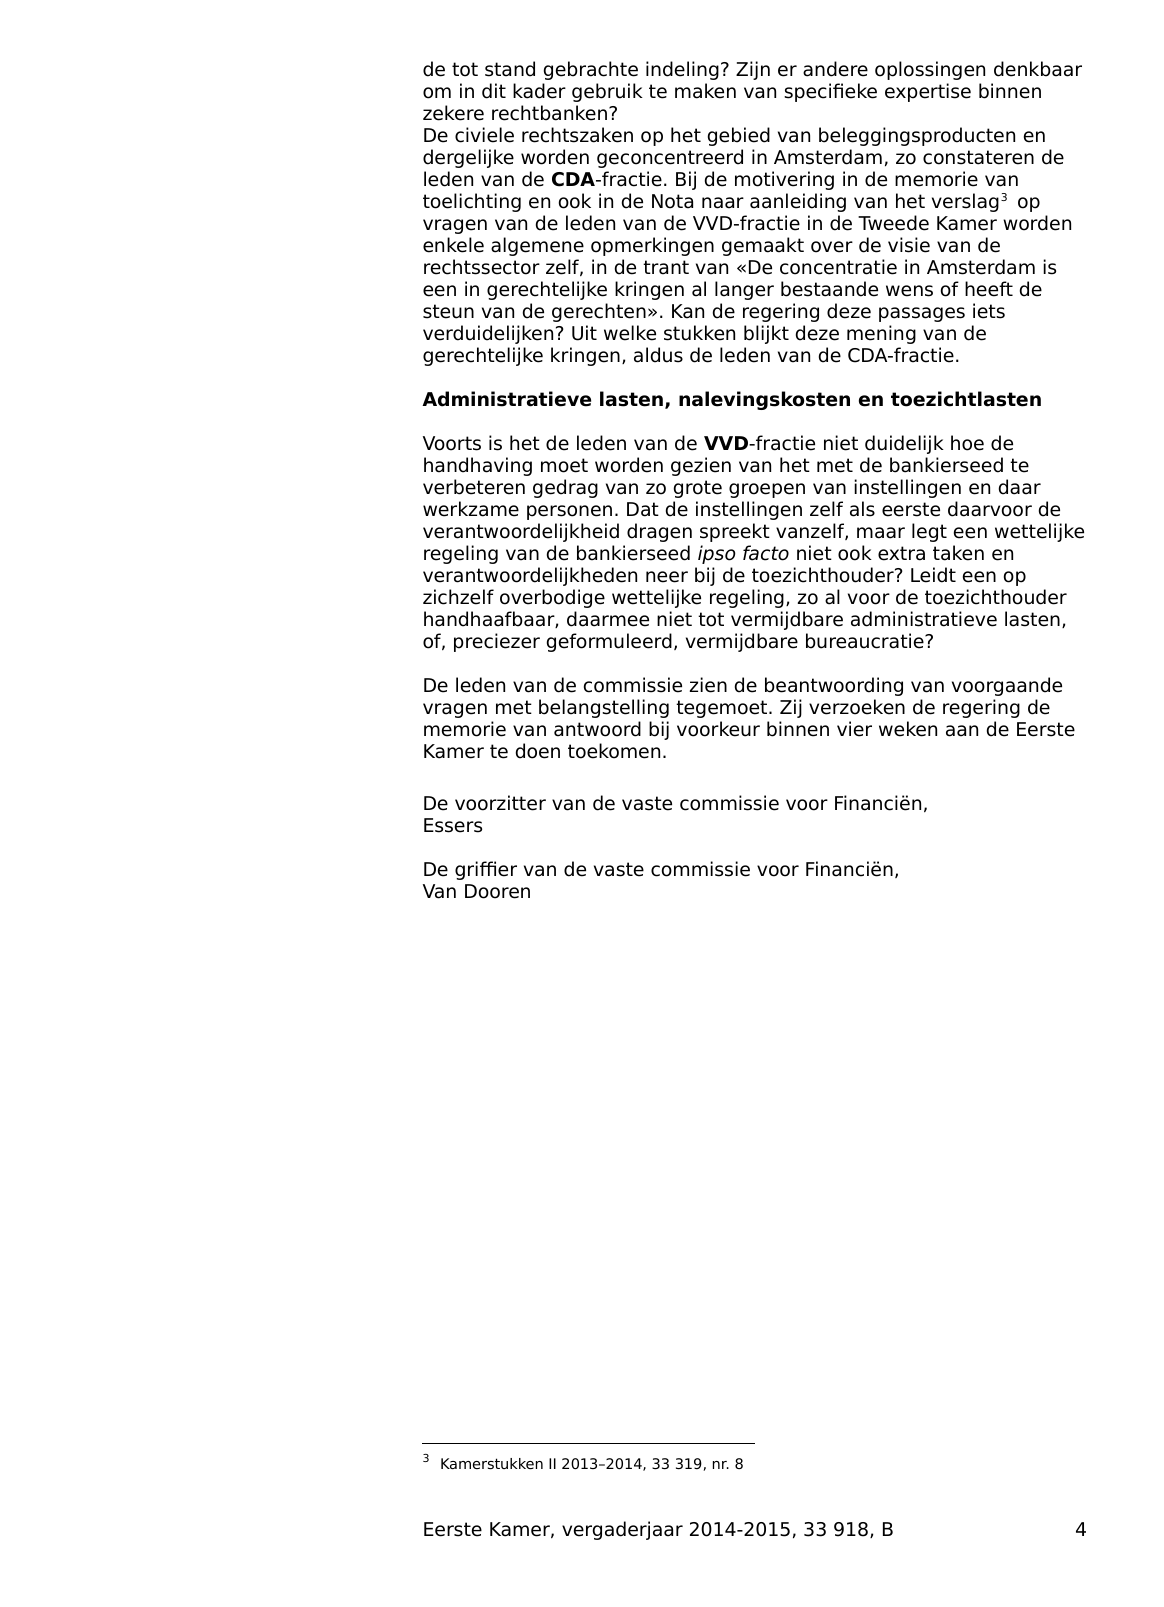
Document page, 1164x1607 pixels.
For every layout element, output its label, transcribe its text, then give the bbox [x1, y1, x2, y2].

text de tot stand gebrachte indeling? Zijn er andere oplossingen denkbaar om in dit kader gebruik te maken van specifieke expertise binnen zekere rechtbanken? [422, 59, 1087, 125]
text De civiele rechtszaken op het gebied van beleggingsproducten en dergelijke worden geconcentreerd in Amsterdam, zo constateren de leden van de CDA-fractie. Bij de motivering in de memorie van toelichting en ook in de Nota naar aanleiding van het verslag op vragen van de leden van de VVD-fractie in de Tweede Kamer worden enkele algemene opmerkingen gemaakt over de visie van de rechtssector zelf, in de trant van «De concentratie in Amsterdam is een in gerechtelijke kringen al langer bestaande wens of heeft de steun van de gerechten». Kan de regering deze passages iets verduidelijken? Uit welke stukken blijkt deze mening van de gerechtelijke kringen, aldus de leden van de CDA-fractie. [422, 125, 1087, 367]
text Voorts is het de leden van de VVD-fractie niet duidelijk hoe de handhaving moet worden gezien van het met de bankierseed te verbeteren gedrag van zo grote groepen van instellingen en daar werkzame personen. Dat de instellingen zelf als eerste daarvoor de verantwoordelijkheid dragen spreekt vanzelf, maar legt een wettelijke regeling van de bankierseed ipso facto niet ook extra taken en verantwoordelijkheden neer bij de toezichthouder? Leidt een op zichzelf overbodige wettelijke regeling, zo al voor de toezichthouder handhaafbaar, daarmee niet tot vermijdbare administratieve lasten, of, preciezer geformuleerd, vermijdbare bureaucratie? [422, 433, 1087, 653]
subtitle Administratieve lasten, nalevingskosten en toezichtlasten [422, 389, 1087, 411]
text De voorzitter van de vaste commissie voor Financiën, Essers [422, 793, 1087, 837]
text De leden van de commissie zien de beantwoording van voorgaande vragen met belangstelling tegemoet. Zij verzoeken de regering de memorie van antwoord bij voorkeur binnen vier weken aan de Eerste Kamer te doen toekomen. [422, 675, 1087, 763]
text Kamerstukken II 2013–2014, 33 319, nr. 8 [422, 1452, 1087, 1474]
text De griffier van de vaste commissie voor Financiën, Van Dooren [422, 859, 1087, 903]
